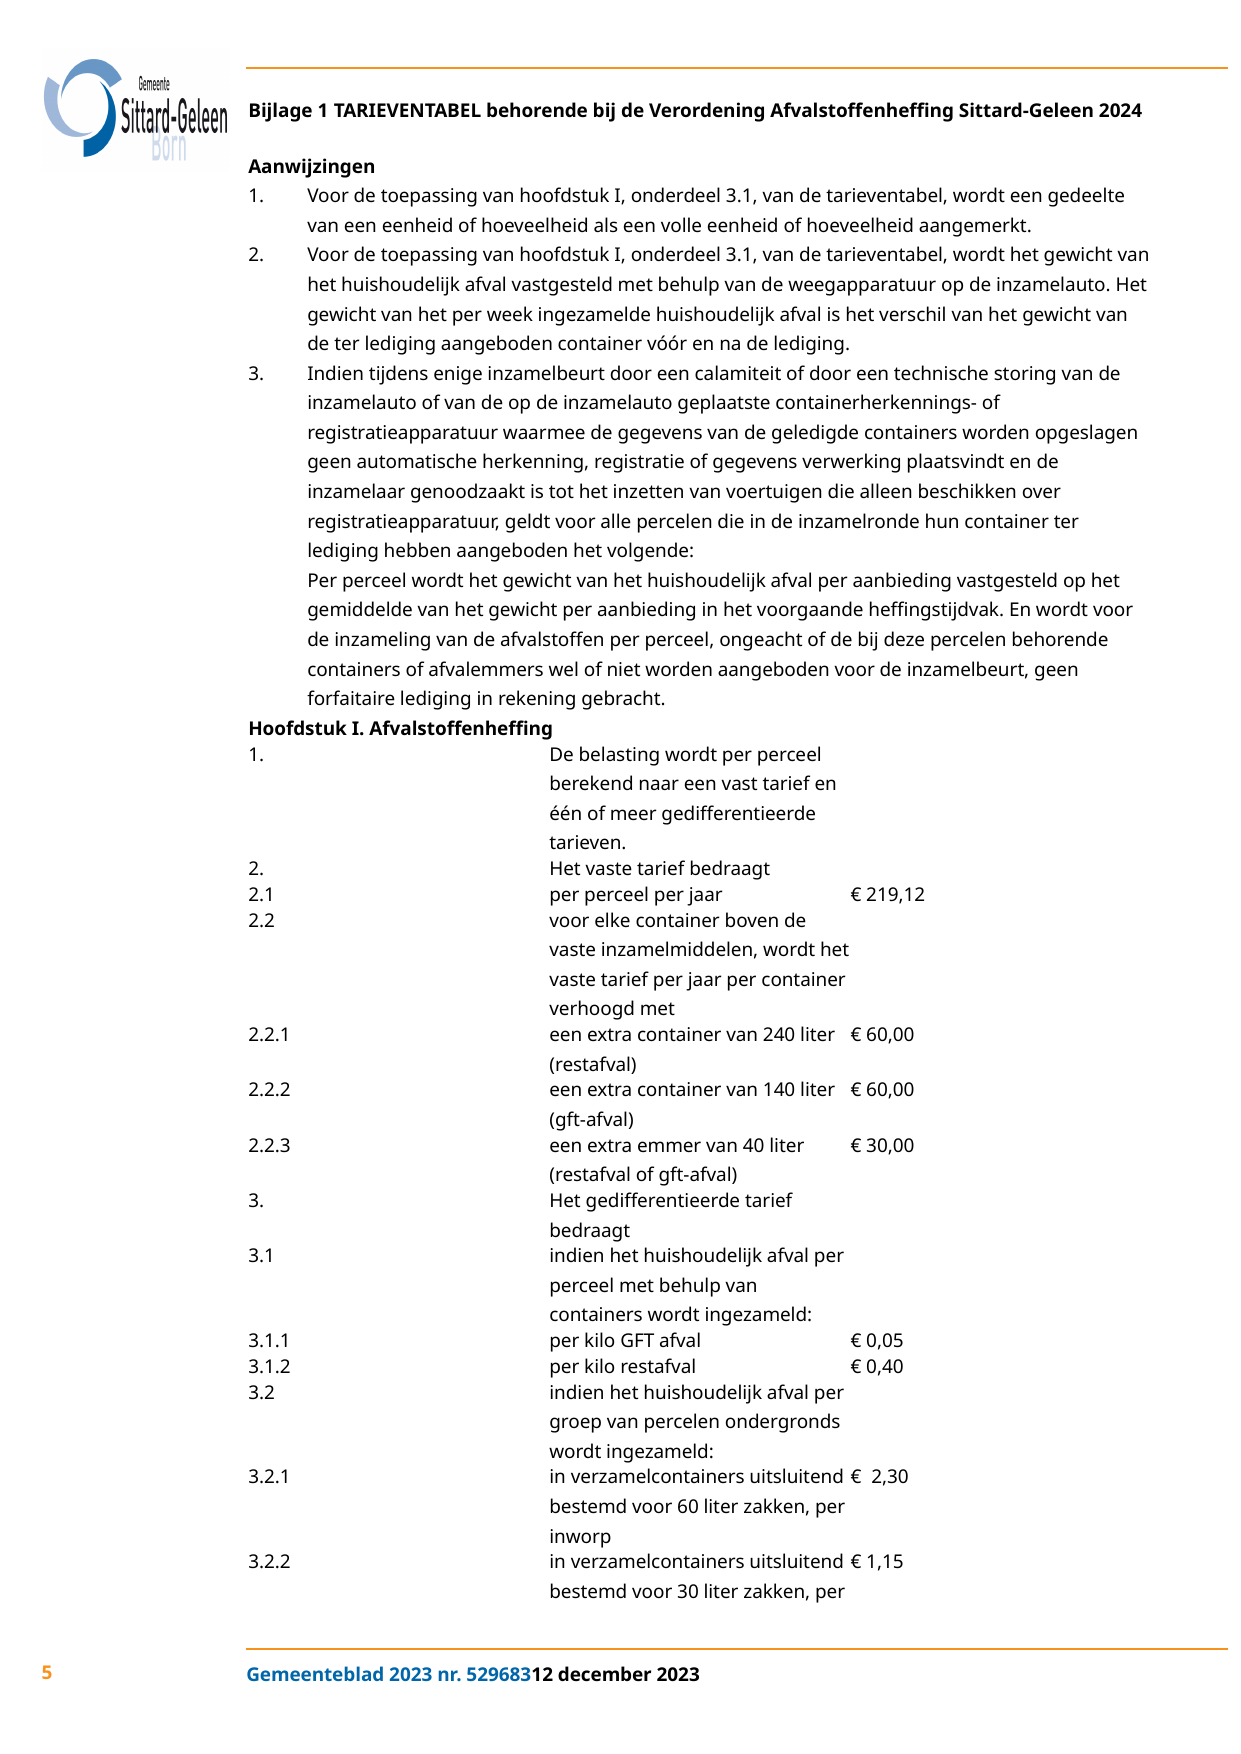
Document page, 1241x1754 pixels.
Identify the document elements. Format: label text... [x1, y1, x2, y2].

table_cell [850, 855, 1152, 881]
table_cell 3.2.2 [248, 1549, 549, 1604]
table_cell € 2,30 [850, 1464, 1152, 1549]
list Voor de toepassing van hoofdstuk I, onderdeel 3.1, van de tarieventabel, wordt een gedeelte van een eenheid of hoeveelheid als een volle eenheid of hoeveelheid aangemerkt. [248, 182, 1152, 238]
table_cell € 60,00 [850, 1077, 1152, 1132]
table_cell [850, 1187, 1152, 1242]
table_cell € 219,12 [850, 881, 1152, 907]
table_cell per kilo restafval [549, 1353, 850, 1379]
table_cell per perceel per jaar [549, 881, 850, 907]
table_cell [850, 741, 1152, 855]
table_cell 3.1.2 [248, 1353, 549, 1379]
table_cell € 1,15 [850, 1549, 1152, 1604]
list Voor de toepassing van hoofdstuk I, onderdeel 3.1, van de tarieventabel, wordt het gewicht van het huishoudelijk afval vastgesteld met behulp van de weegapparatuur op de inzamelauto. Het gewicht van het per week ingezamelde huishoudelijk afval is het verschil van het gewicht van de ter lediging aangeboden container vóór en na de lediging. [248, 242, 1152, 356]
table_header Hoofdstuk I. Afvalstoffenheffing [248, 715, 1152, 741]
table_cell 3.2.1 [248, 1464, 549, 1549]
table_cell € 0,05 [850, 1328, 1152, 1353]
table_cell 1. [248, 741, 549, 855]
table_cell [850, 1243, 1152, 1327]
table_cell in verzamelcontainers uitsluitend bestemd voor 60 liter zakken, per inworp [549, 1464, 850, 1549]
table_cell 2.2.2 [248, 1077, 549, 1132]
list Per perceel wordt het gewicht van het huishoudelijk afval per aanbieding vastgesteld op het gemiddelde van het gewicht per aanbieding in het voorgaande heffingstijdvak. En wordt voor de inzameling van de afvalstoffen per perceel, ongeacht of de bij deze percelen behorende containers of afvalemmers wel of niet worden aangeboden voor de inzamelbeurt, geen forfaitaire lediging in rekening gebracht. [248, 567, 1152, 711]
table_cell een extra container van 140 liter (gft-afval) [549, 1077, 850, 1132]
table_cell 3. [248, 1187, 549, 1242]
table_cell [850, 907, 1152, 1021]
table_cell € 30,00 [850, 1132, 1152, 1187]
text Aanwijzingen [248, 153, 1152, 179]
table_cell De belasting wordt per perceel berekend naar een vast tarief en één of meer gedifferentieerde tarieven. [549, 741, 850, 855]
table_cell € 60,00 [850, 1021, 1152, 1077]
text Bijlage 1 TARIEVENTABEL behorende bij de Verordening Afvalstoffenheffing Sittard-Geleen 2024 [248, 95, 1152, 123]
table_cell 2.2.1 [248, 1021, 549, 1077]
table_cell per kilo GFT afval [549, 1328, 850, 1353]
table_cell een extra container van 240 liter (restafval) [549, 1021, 850, 1077]
table_cell 2.2.3 [248, 1132, 549, 1187]
table_cell Het gedifferentieerde tarief bedraagt [549, 1187, 850, 1242]
table_cell [850, 1379, 1152, 1464]
table_cell 3.1 [248, 1243, 549, 1327]
table_cell € 0,40 [850, 1353, 1152, 1379]
table_cell 3.1.1 [248, 1328, 549, 1353]
table_cell 2.1 [248, 881, 549, 907]
table_cell indien het huishoudelijk afval per groep van percelen ondergronds wordt ingezameld: [549, 1379, 850, 1464]
table_cell voor elke container boven de vaste inzamelmiddelen, wordt het vaste tarief per jaar per container verhoogd met [549, 907, 850, 1021]
table_cell Het vaste tarief bedraagt [549, 855, 850, 881]
table_cell 3.2 [248, 1379, 549, 1464]
table_cell 2.2 [248, 907, 549, 1021]
list Indien tijdens enige inzamelbeurt door een calamiteit of door een technische storing van de inzamelauto of van de op de inzamelauto geplaatste containerherkennings- of registratieapparatuur waarmee de gegevens van de geledigde containers worden opgeslagen geen automatische herkenning, registratie of gegevens verwerking plaatsvindt en de inzamelaar genoodzaakt is tot het inzetten van voertuigen die alleen beschikken over registratieapparatuur, geldt voor alle percelen die in de inzamelronde hun container ter lediging hebben aangeboden het volgende: [248, 360, 1152, 563]
table_cell in verzamelcontainers uitsluitend bestemd voor 30 liter zakken, per [549, 1549, 850, 1604]
table_cell een extra emmer van 40 liter (restafval of gft-afval) [549, 1132, 850, 1187]
picture [41, 47, 231, 172]
table_cell indien het huishoudelijk afval per perceel met behulp van containers wordt ingezameld: [549, 1243, 850, 1327]
table_cell 2. [248, 855, 549, 881]
